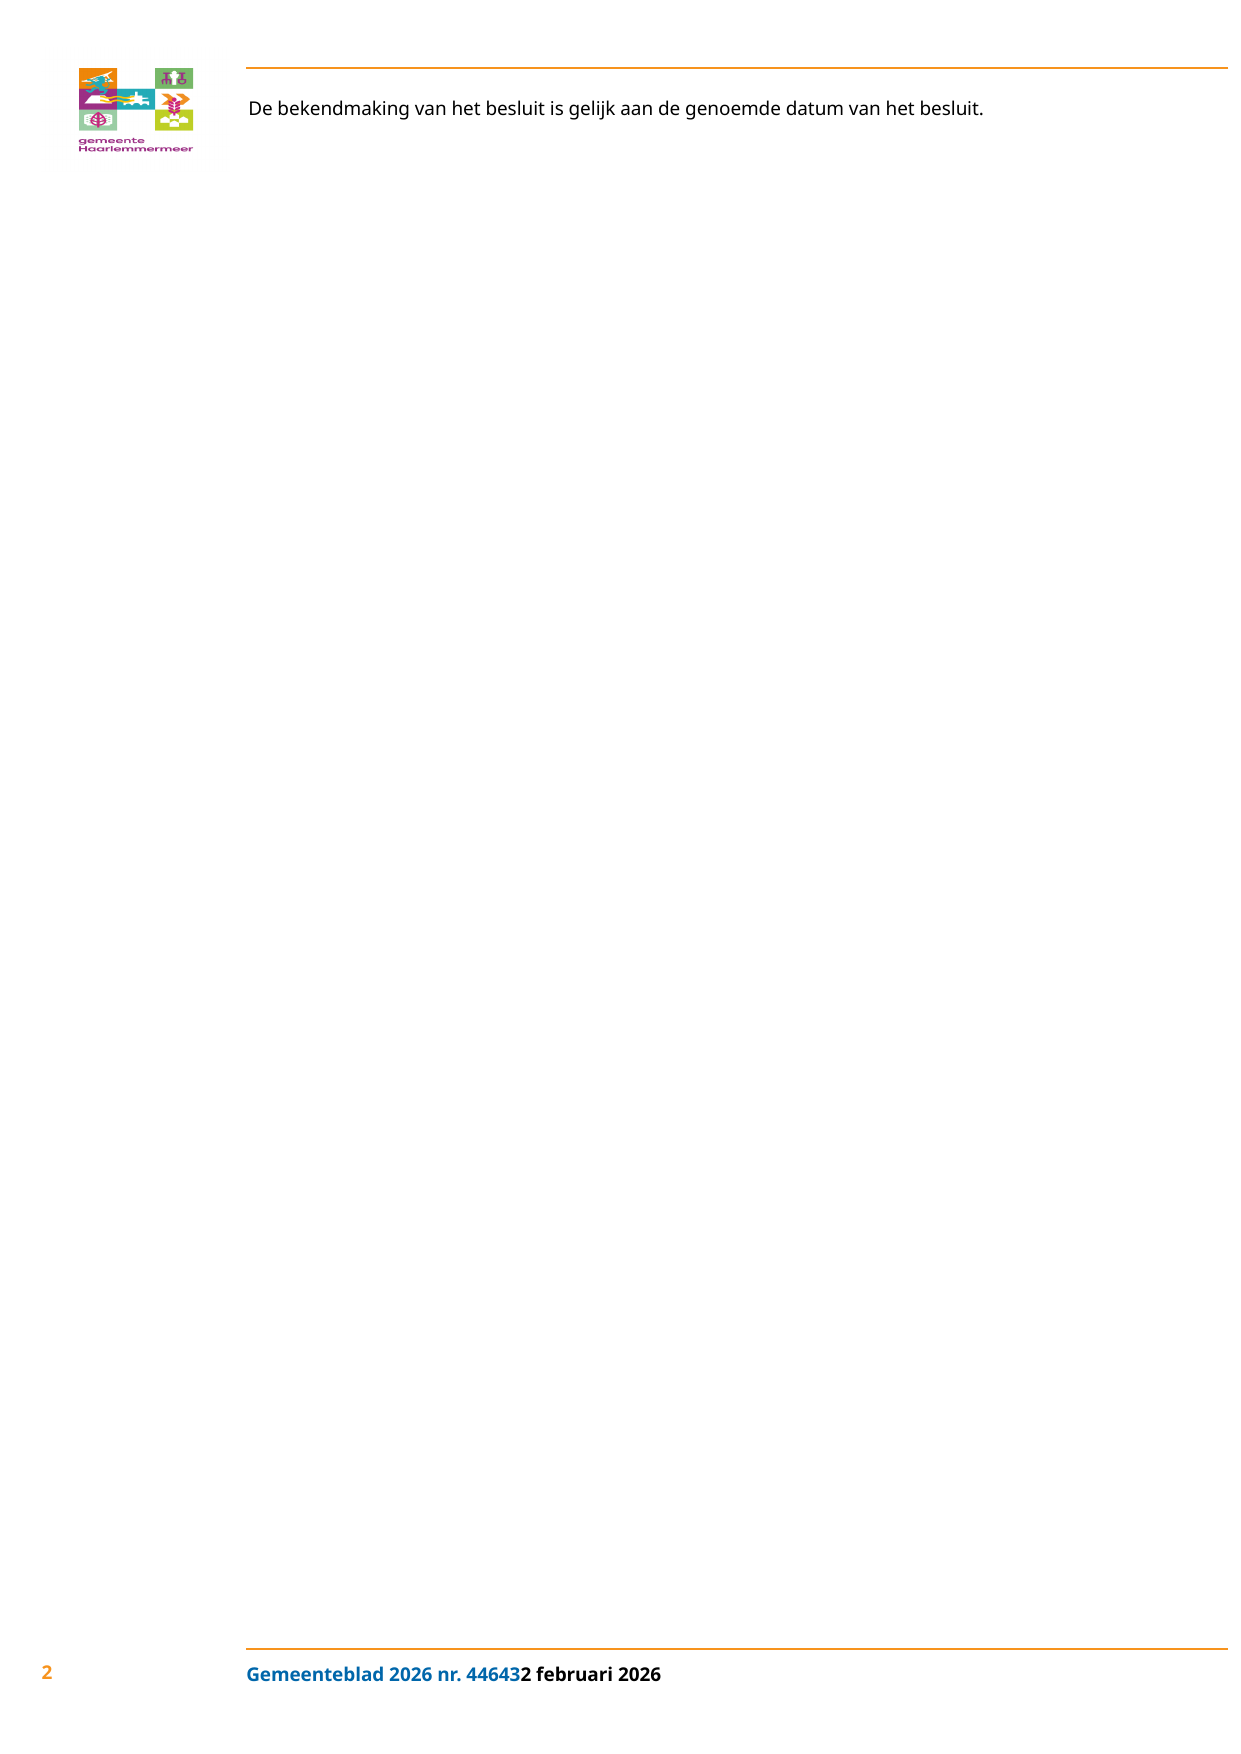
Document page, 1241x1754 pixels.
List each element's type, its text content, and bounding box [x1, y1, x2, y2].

picture [41, 47, 231, 172]
text De bekendmaking van het besluit is gelijk aan de genoemde datum van het besluit. [248, 95, 1152, 121]
